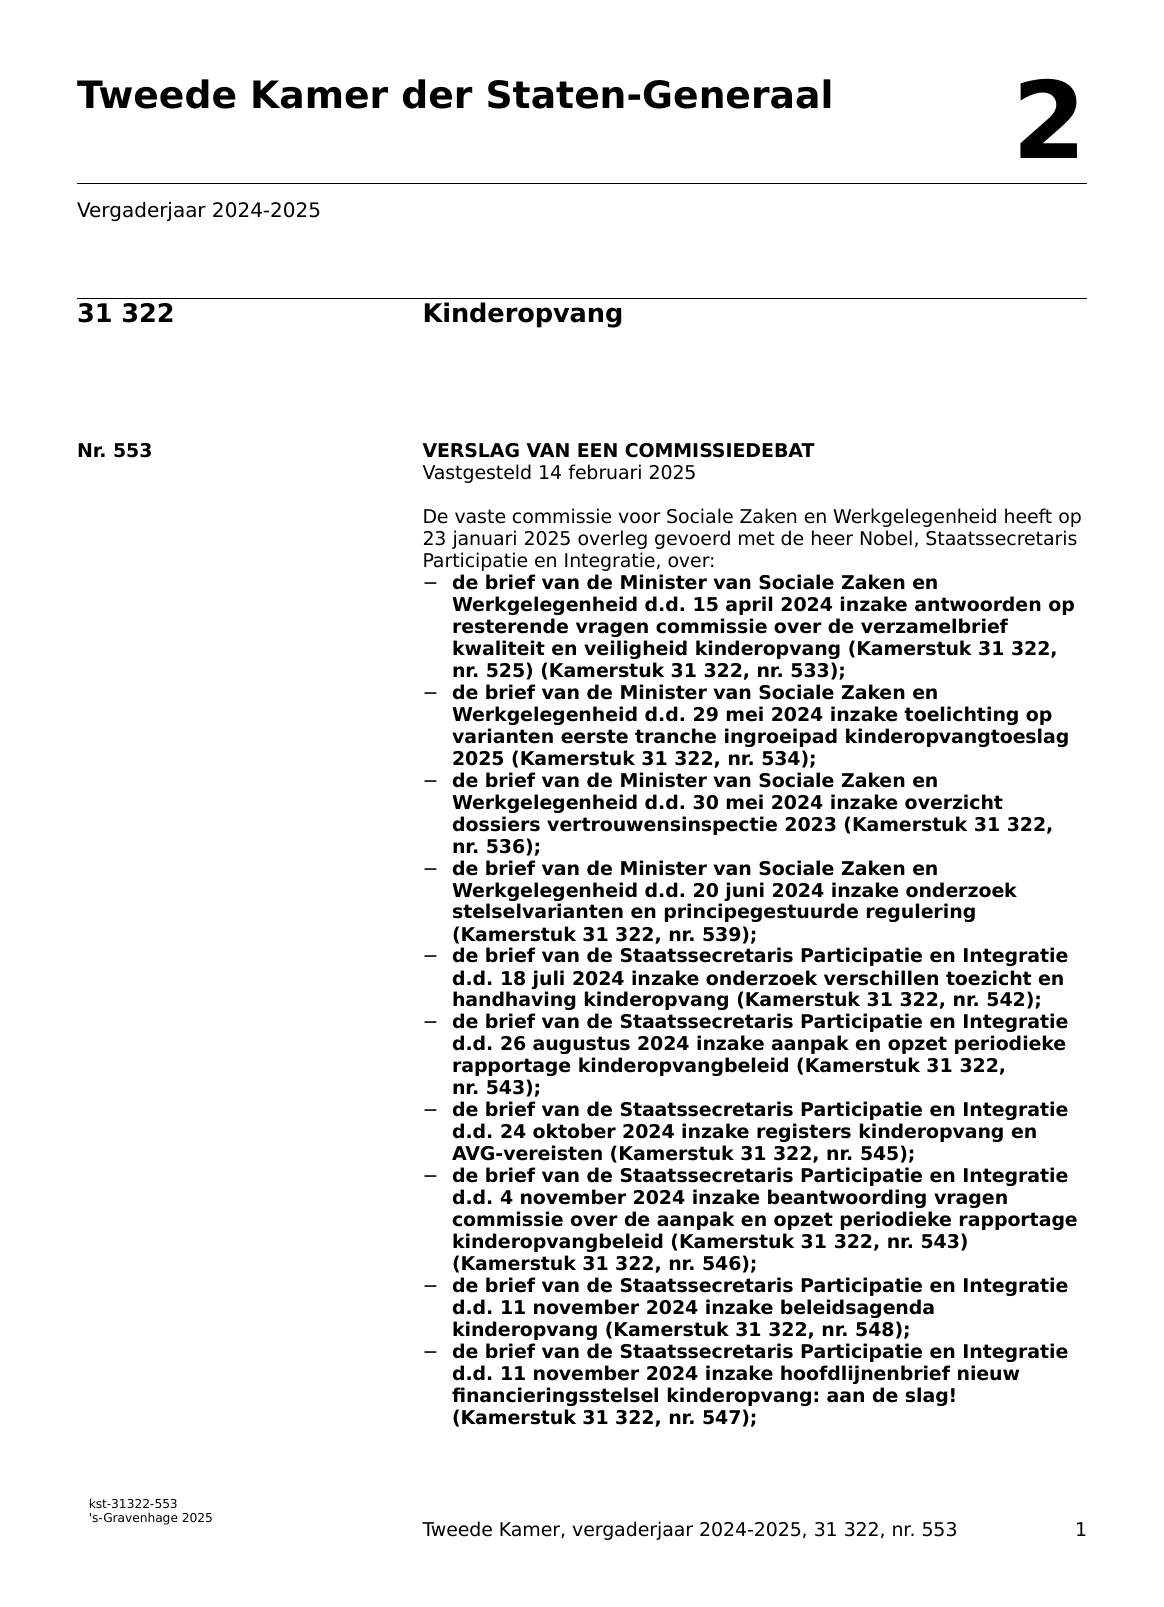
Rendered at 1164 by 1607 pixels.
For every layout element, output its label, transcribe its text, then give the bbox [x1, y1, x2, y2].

text Vastgesteld 14 februari 2025 [422, 462, 1087, 484]
text − de brief van de Minister van Sociale Zaken en Werkgelegenheid d.d. 30 mei 2024 inzake overzicht dossiers vertrouwensinspectie 2023 (Kamerstuk 31 322, nr. 536); [422, 769, 1087, 857]
text − de brief van de Staatssecretaris Participatie en Integratie d.d. 11 november 2024 inzake hoofdlijnenbrief nieuw financieringsstelsel kinderopvang: aan de slag! (Kamerstuk 31 322, nr. 547); [422, 1341, 1087, 1429]
text − de brief van de Staatssecretaris Participatie en Integratie d.d. 4 november 2024 inzake beantwoording vragen commissie over de aanpak en opzet periodieke rapportage kinderopvangbeleid (Kamerstuk 31 322, nr. 543) (Kamerstuk 31 322, nr. 546); [422, 1165, 1087, 1275]
text 's-Gravenhage 2025 [88, 1511, 323, 1525]
table_header 2 [886, 59, 1087, 183]
text − de brief van de Staatssecretaris Participatie en Integratie d.d. 24 oktober 2024 inzake registers kinderopvang en AVG-vereisten (Kamerstuk 31 322, nr. 545); [422, 1099, 1087, 1165]
table_header Tweede Kamer der Staten-Generaal [77, 59, 886, 183]
text − de brief van de Minister van Sociale Zaken en Werkgelegenheid d.d. 29 mei 2024 inzake toelichting op varianten eerste tranche ingroeipad kinderopvangtoeslag 2025 (Kamerstuk 31 322, nr. 534); [422, 682, 1087, 769]
text − de brief van de Staatssecretaris Participatie en Integratie d.d. 26 augustus 2024 inzake aanpak en opzet periodieke rapportage kinderopvangbeleid (Kamerstuk 31 322, nr. 543); [422, 1011, 1087, 1099]
text − de brief van de Staatssecretaris Participatie en Integratie d.d. 18 juli 2024 inzake onderzoek verschillen toezicht en handhaving kinderopvang (Kamerstuk 31 322, nr. 542); [422, 945, 1087, 1011]
subtitle Nr. 553 VERSLAG VAN EEN COMMISSIEDEBAT [77, 440, 1087, 462]
subtitle 31 322 Kinderopvang [77, 299, 1087, 329]
text − de brief van de Minister van Sociale Zaken en Werkgelegenheid d.d. 20 juni 2024 inzake onderzoek stelselvarianten en principegestuurde regulering (Kamerstuk 31 322, nr. 539); [422, 857, 1087, 945]
text De vaste commissie voor Sociale Zaken en Werkgelegenheid heeft op 23 januari 2025 overleg gevoerd met de heer Nobel, Staatssecretaris Participatie en Integratie, over: [422, 506, 1087, 572]
text − de brief van de Minister van Sociale Zaken en Werkgelegenheid d.d. 15 april 2024 inzake antwoorden op resterende vragen commissie over de verzamelbrief kwaliteit en veiligheid kinderopvang (Kamerstuk 31 322, nr. 525) (Kamerstuk 31 322, nr. 533); [422, 572, 1087, 682]
table_cell Vergaderjaar 2024-2025 [77, 184, 1087, 298]
text kst-31322-553 [88, 1497, 323, 1511]
text − de brief van de Staatssecretaris Participatie en Integratie d.d. 11 november 2024 inzake beleidsagenda kinderopvang (Kamerstuk 31 322, nr. 548); [422, 1275, 1087, 1341]
